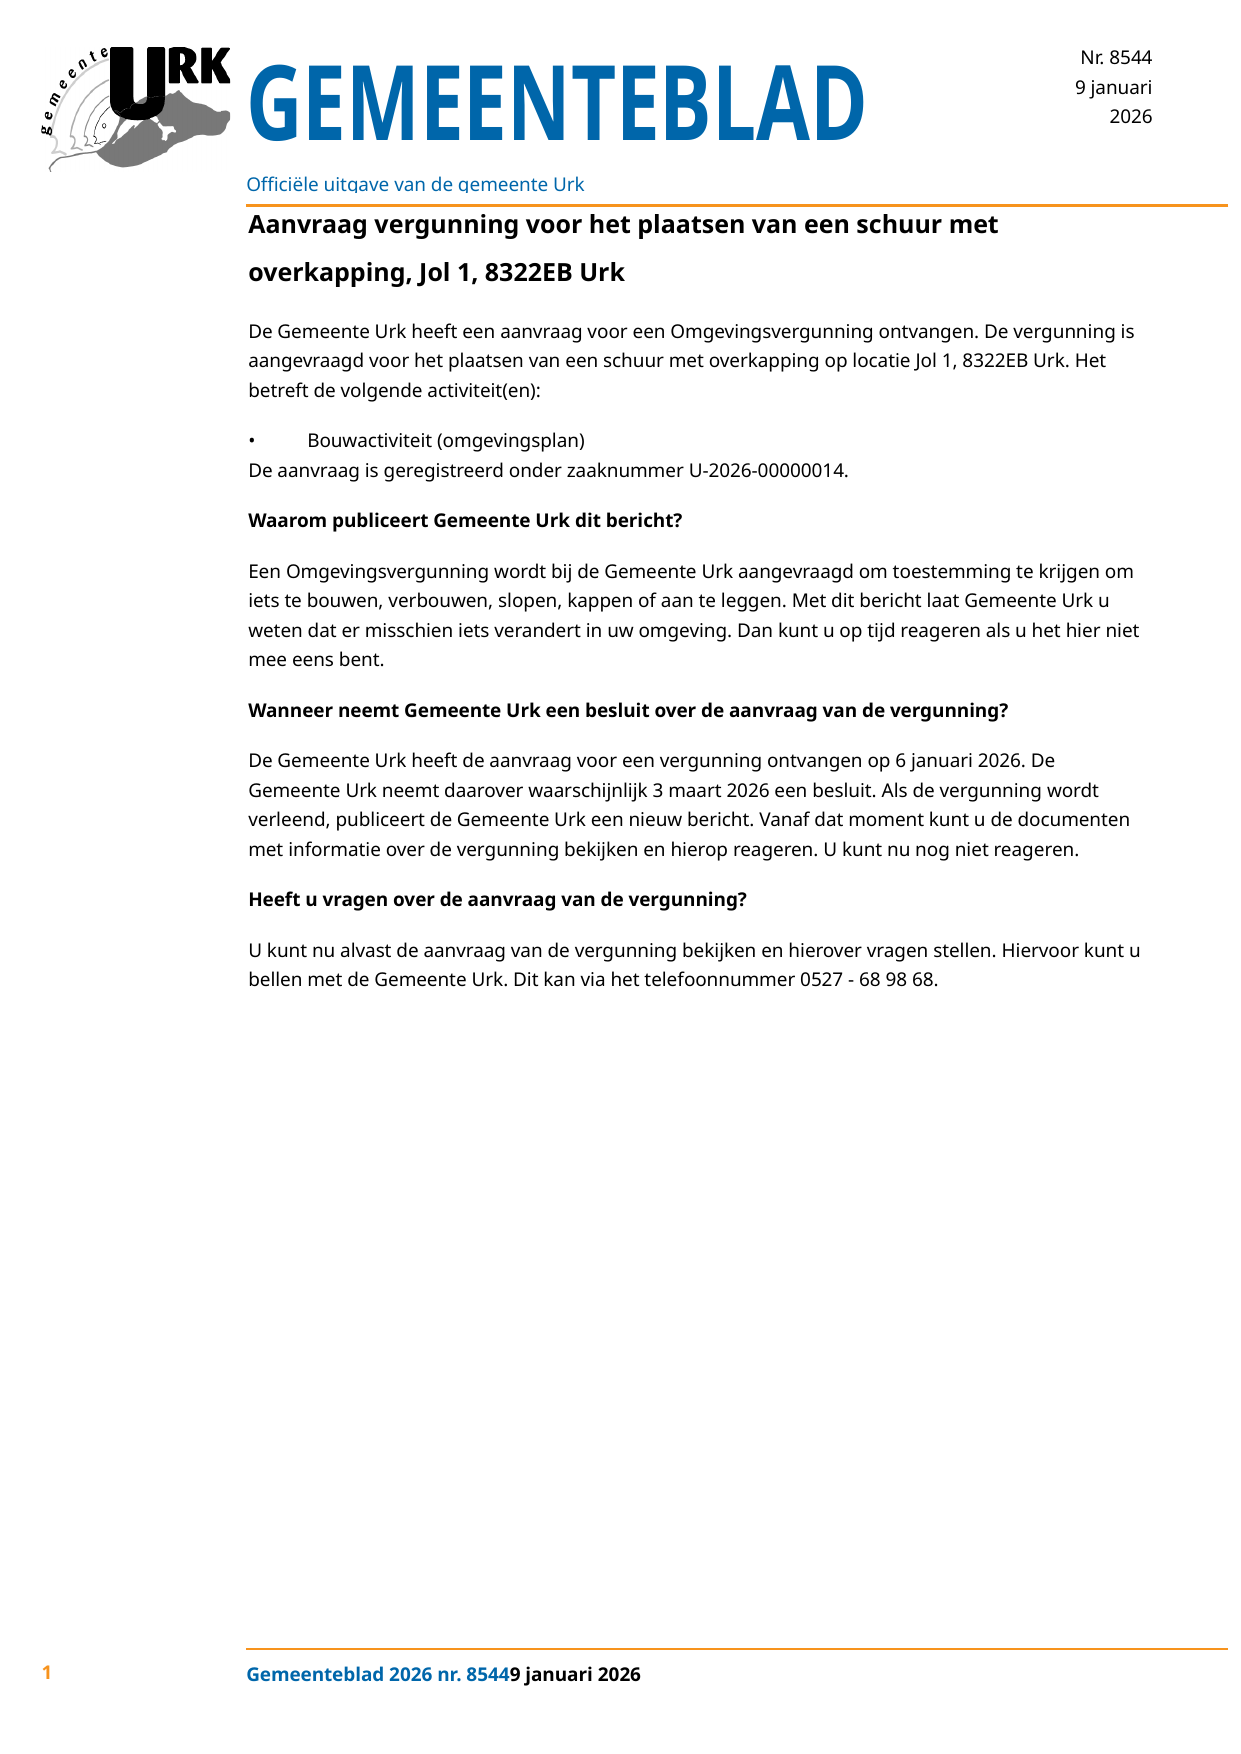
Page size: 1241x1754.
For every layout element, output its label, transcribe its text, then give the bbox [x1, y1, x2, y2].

text De Gemeente Urk heeft een aanvraag voor een Omgevingsvergunning ontvangen. De vergunning is aangevraagd voor het plaatsen van een schuur met overkapping op locatie Jol 1, 8322EB Urk. Het betreft de volgende activiteit(en): [248, 318, 1152, 403]
text Waarom publiceert Gemeente Urk dit bericht? [248, 507, 1152, 533]
text Heeft u vragen over de aanvraag van de vergunning? [248, 887, 1152, 912]
text De Gemeente Urk heeft de aanvraag voor een vergunning ontvangen op 6 januari 2026. De Gemeente Urk neemt daarover waarschijnlijk 3 maart 2026 een besluit. Als de vergunning wordt verleend, publiceert de Gemeente Urk een nieuw bericht. Vanaf dat moment kunt u de documenten met informatie over de vergunning bekijken en hierop reageren. U kunt nu nog niet reageren. [248, 747, 1152, 862]
list Bouwactiviteit (omgevingsplan) [248, 427, 1152, 453]
text De aanvraag is geregistreerd onder zaaknummer U-2026-00000014. [248, 457, 1152, 483]
text Aanvraag vergunning voor het plaatsen van een schuur met overkapping, Jol 1, 8322EB Urk [248, 207, 1152, 288]
picture [41, 47, 231, 172]
text U kunt nu alvast de aanvraag van de vergunning bekijken en hierover vragen stellen. Hiervoor kunt u bellen met de Gemeente Urk. Dit kan via het telefoonnummer 0527 - 68 98 68. [248, 937, 1152, 992]
text Een Omgevingsvergunning wordt bij de Gemeente Urk aangevraagd om toestemming te krijgen om iets te bouwen, verbouwen, slopen, kappen of aan te leggen. Met dit bericht laat Gemeente Urk u weten dat er misschien iets verandert in uw omgeving. Dan kunt u op tijd reageren als u het hier niet mee eens bent. [248, 558, 1152, 672]
text Wanneer neemt Gemeente Urk een besluit over de aanvraag van de vergunning? [248, 697, 1152, 723]
